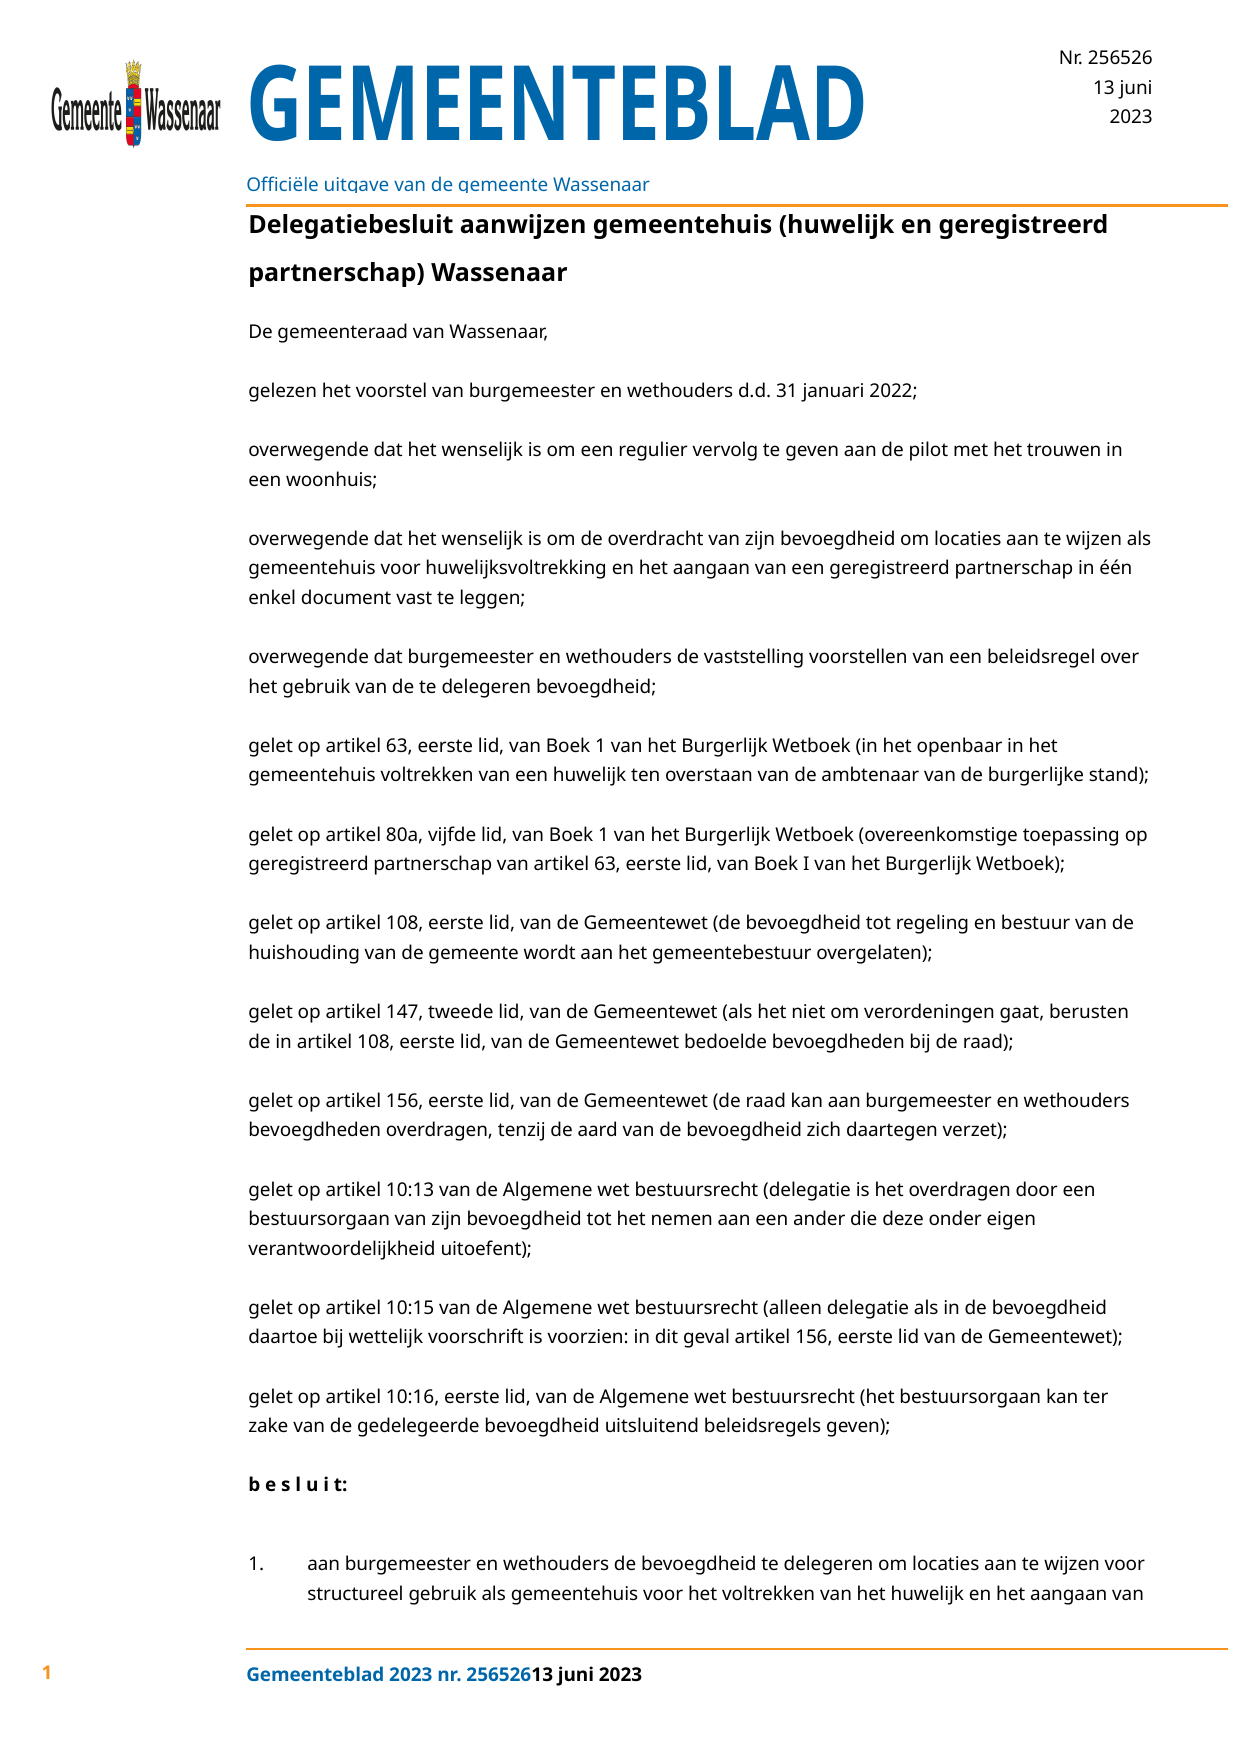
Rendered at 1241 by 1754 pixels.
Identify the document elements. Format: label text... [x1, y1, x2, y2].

text overwegende dat het wenselijk is om een regulier vervolg te geven aan de pilot met het trouwen in een woonhuis; [248, 436, 1152, 492]
text Delegatiebesluit aanwijzen gemeentehuis (huwelijk en geregistreerd partnerschap) Wassenaar [248, 207, 1152, 288]
text b e s l u i t: [248, 1472, 1152, 1497]
text gelet op artikel 80a, vijfde lid, van Boek 1 van het Burgerlijk Wetboek (overeenkomstige toepassing op geregistreerd partnerschap van artikel 63, eerste lid, van Boek I van het Burgerlijk Wetboek); [248, 821, 1152, 876]
picture [41, 47, 231, 172]
text overwegende dat het wenselijk is om de overdracht van zijn bevoegdheid om locaties aan te wijzen als gemeentehuis voor huwelijksvoltrekking en het aangaan van een geregistreerd partnerschap in één enkel document vast te leggen; [248, 525, 1152, 610]
text gelet op artikel 147, tweede lid, van de Gemeentewet (als het niet om verordeningen gaat, berusten de in artikel 108, eerste lid, van de Gemeentewet bedoelde bevoegdheden bij de raad); [248, 998, 1152, 1054]
text gelet op artikel 156, eerste lid, van de Gemeentewet (de raad kan aan burgemeester en wethouders bevoegdheden overdragen, tenzij de aard van de bevoegdheid zich daartegen verzet); [248, 1087, 1152, 1142]
text overwegende dat burgemeester en wethouders de vaststelling voorstellen van een beleidsregel over het gebruik van de te delegeren bevoegdheid; [248, 643, 1152, 699]
text gelet op artikel 10:16, eerste lid, van de Algemene wet bestuursrecht (het bestuursorgaan kan ter zake van de gedelegeerde bevoegdheid uitsluitend beleidsregels geven); [248, 1383, 1152, 1438]
text gelet op artikel 108, eerste lid, van de Gemeentewet (de bevoegdheid tot regeling en bestuur van de huishouding van de gemeente wordt aan het gemeentebestuur overgelaten); [248, 909, 1152, 965]
text De gemeenteraad van Wassenaar, [248, 318, 1152, 344]
text gelet op artikel 10:15 van de Algemene wet bestuursrecht (alleen delegatie als in de bevoegdheid daartoe bij wettelijk voorschrift is voorzien: in dit geval artikel 156, eerste lid van de Gemeentewet); [248, 1294, 1152, 1349]
list aan burgemeester en wethouders de bevoegdheid te delegeren om locaties aan te wijzen voor structureel gebruik als gemeentehuis voor het voltrekken van het huwelijk en het aangaan van [248, 1551, 1152, 1606]
text gelet op artikel 63, eerste lid, van Boek 1 van het Burgerlijk Wetboek (in het openbaar in het gemeentehuis voltrekken van een huwelijk ten overstaan van de ambtenaar van de burgerlijke stand); [248, 732, 1152, 787]
text gelet op artikel 10:13 van de Algemene wet bestuursrecht (delegatie is het overdragen door een bestuursorgaan van zijn bevoegdheid tot het nemen aan een ander die deze onder eigen verantwoordelijkheid uitoefent); [248, 1176, 1152, 1261]
text gelezen het voorstel van burgemeester en wethouders d.d. 31 januari 2022; [248, 377, 1152, 403]
